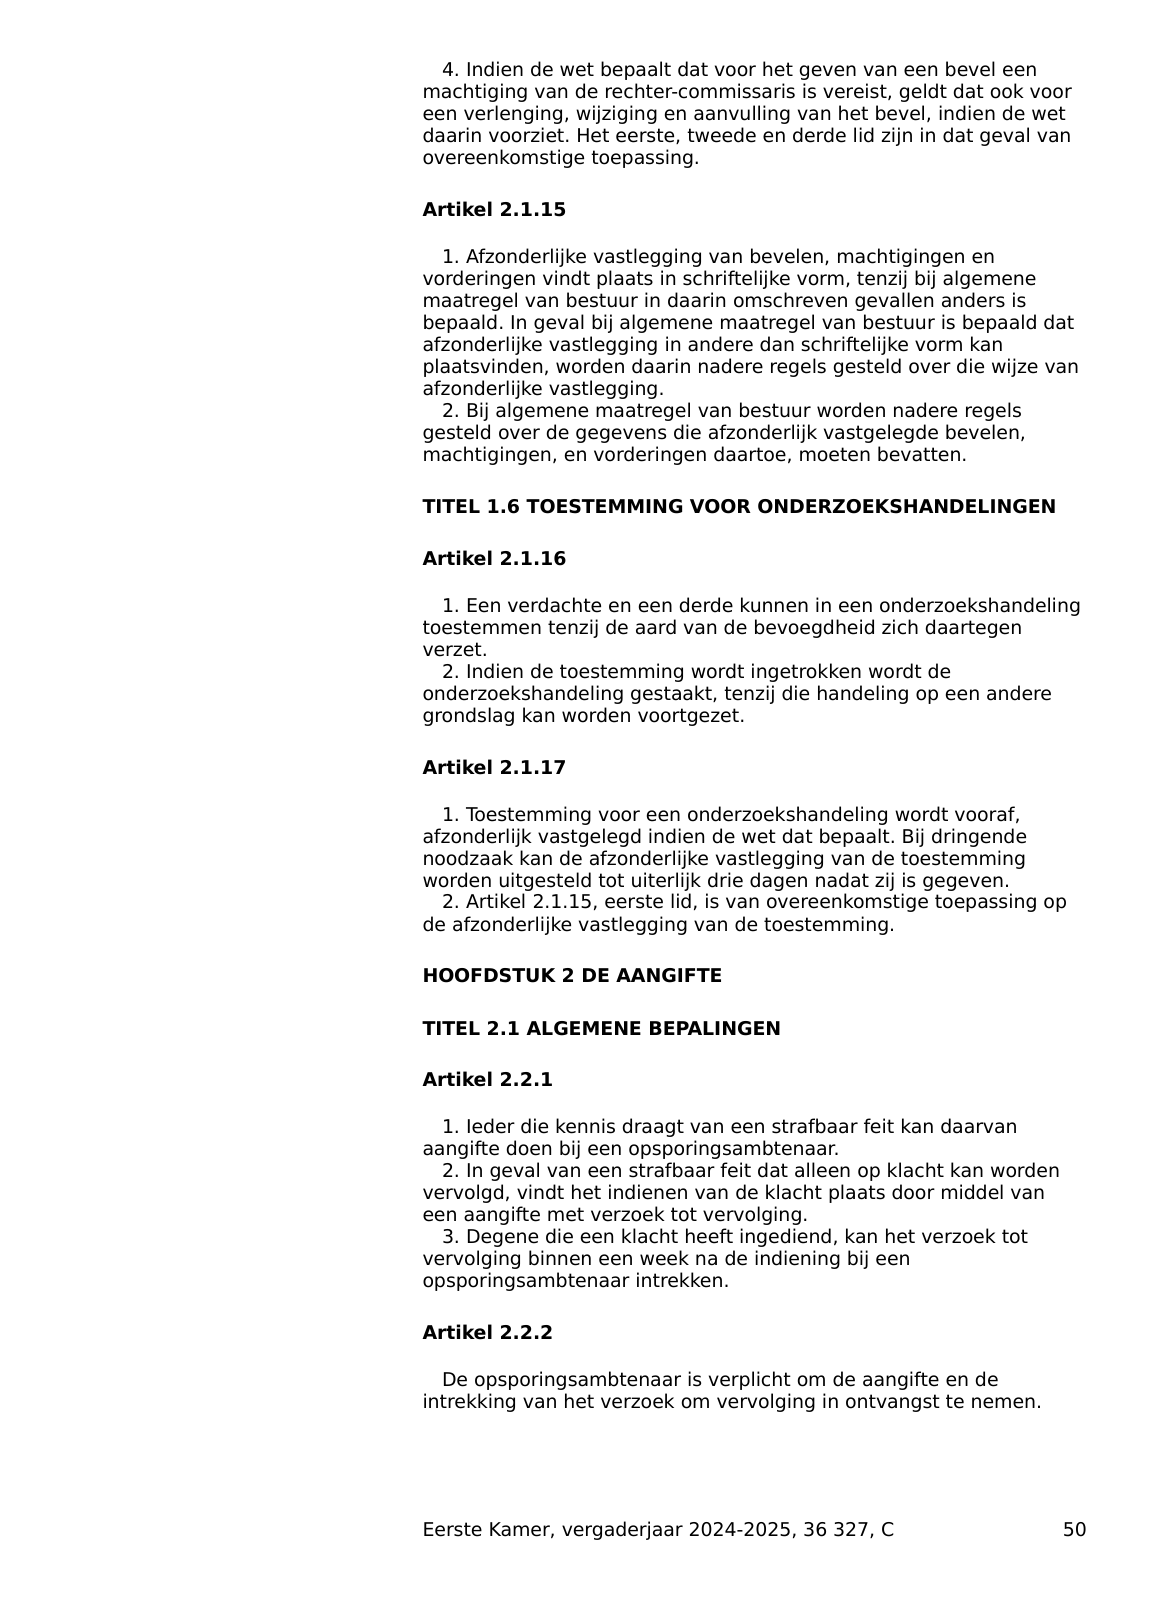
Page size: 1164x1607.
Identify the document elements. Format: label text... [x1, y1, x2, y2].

text 1. Een verdachte en een derde kunnen in een onderzoekshandeling toestemmen tenzij de aard van de bevoegdheid zich daartegen verzet. [422, 595, 1087, 661]
text 1. Toestemming voor een onderzoekshandeling wordt vooraf, afzonderlijk vastgelegd indien de wet dat bepaalt. Bij dringende noodzaak kan de afzonderlijke vastlegging van de toestemming worden uitgesteld tot uiterlijk drie dagen nadat zij is gegeven. [422, 803, 1087, 891]
text 4. Indien de wet bepaalt dat voor het geven van een bevel een machtiging van de rechter-commissaris is vereist, geldt dat ook voor een verlenging, wijziging en aanvulling van het bevel, indien de wet daarin voorziet. Het eerste, tweede en derde lid zijn in dat geval van overeenkomstige toepassing. [422, 59, 1087, 169]
text 2. Artikel 2.1.15, eerste lid, is van overeenkomstige toepassing op de afzonderlijke vastlegging van de toestemming. [422, 891, 1087, 935]
subtitle HOOFDSTUK 2 DE AANGIFTE [422, 965, 1087, 987]
subtitle Artikel 2.2.2 [422, 1322, 1087, 1344]
subtitle Artikel 2.1.16 [422, 548, 1087, 570]
text 1. Afzonderlijke vastlegging van bevelen, machtigingen en vorderingen vindt plaats in schriftelijke vorm, tenzij bij algemene maatregel van bestuur in daarin omschreven gevallen anders is bepaald. In geval bij algemene maatregel van bestuur is bepaald dat afzonderlijke vastlegging in andere dan schriftelijke vorm kan plaatsvinden, worden daarin nadere regels gesteld over die wijze van afzonderlijke vastlegging. [422, 246, 1087, 400]
subtitle Artikel 2.1.15 [422, 199, 1087, 221]
text 2. Indien de toestemming wordt ingetrokken wordt de onderzoekshandeling gestaakt, tenzij die handeling op een andere grondslag kan worden voortgezet. [422, 661, 1087, 727]
subtitle Artikel 2.1.17 [422, 757, 1087, 778]
text 3. Degene die een klacht heeft ingediend, kan het verzoek tot vervolging binnen een week na de indiening bij een opsporingsambtenaar intrekken. [422, 1226, 1087, 1292]
subtitle Artikel 2.2.1 [422, 1069, 1087, 1091]
subtitle TITEL 1.6 TOESTEMMING VOOR ONDERZOEKSHANDELINGEN [422, 496, 1087, 518]
text De opsporingsambtenaar is verplicht om de aangifte en de intrekking van het verzoek om vervolging in ontvangst te nemen. [422, 1369, 1087, 1413]
text 1. Ieder die kennis draagt van een strafbaar feit kan daarvan aangifte doen bij een opsporingsambtenaar. [422, 1116, 1087, 1160]
subtitle TITEL 2.1 ALGEMENE BEPALINGEN [422, 1017, 1087, 1039]
text 2. In geval van een strafbaar feit dat alleen op klacht kan worden vervolgd, vindt het indienen van de klacht plaats door middel van een aangifte met verzoek tot vervolging. [422, 1160, 1087, 1226]
text 2. Bij algemene maatregel van bestuur worden nadere regels gesteld over de gegevens die afzonderlijk vastgelegde bevelen, machtigingen, en vorderingen daartoe, moeten bevatten. [422, 400, 1087, 466]
